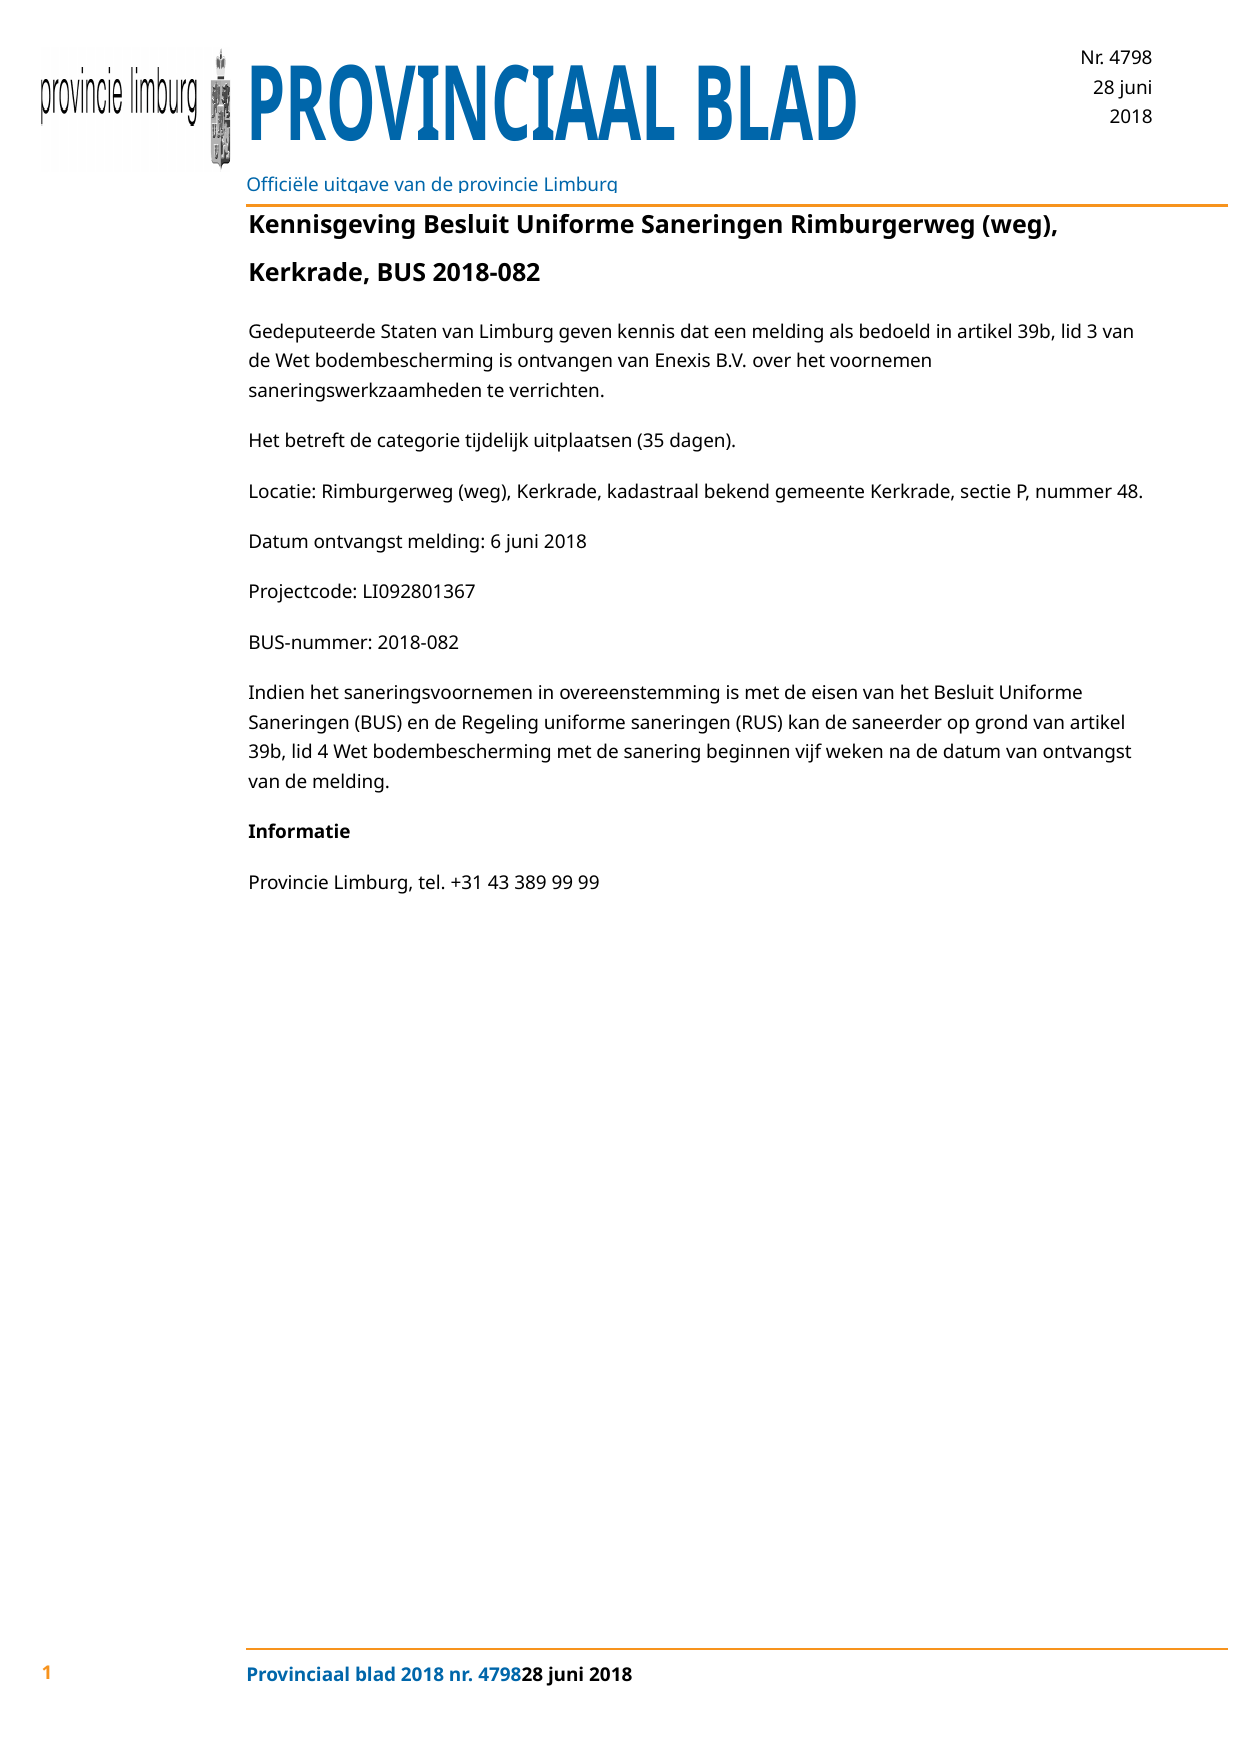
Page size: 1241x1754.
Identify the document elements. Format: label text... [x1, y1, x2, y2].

text Indien het saneringsvoornemen in overeenstemming is met de eisen van het Besluit Uniforme Saneringen (BUS) en de Regeling uniforme saneringen (RUS) kan de saneerder op grond van artikel 39b, lid 4 Wet bodembescherming met de sanering beginnen vijf weken na de datum van ontvangst van de melding. [248, 679, 1152, 794]
text Provincie Limburg, tel. +31 43 389 99 99 [248, 869, 1152, 895]
text Kennisgeving Besluit Uniforme Saneringen Rimburgerweg (weg), Kerkrade, BUS 2018-082 [248, 207, 1152, 288]
text BUS-nummer: 2018-082 [248, 629, 1152, 655]
text Datum ontvangst melding: 6 juni 2018 [248, 528, 1152, 554]
picture [41, 47, 231, 172]
text Het betreft de categorie tijdelijk uitplaatsen (35 dagen). [248, 427, 1152, 453]
text Gedeputeerde Staten van Limburg geven kennis dat een melding als bedoeld in artikel 39b, lid 3 van de Wet bodembescherming is ontvangen van Enexis B.V. over het voornemen saneringswerkzaamheden te verrichten. [248, 318, 1152, 403]
text Informatie [248, 819, 1152, 844]
text Locatie: Rimburgerweg (weg), Kerkrade, kadastraal bekend gemeente Kerkrade, sectie P, nummer 48. [248, 478, 1152, 504]
text Projectcode: LI092801367 [248, 579, 1152, 604]
